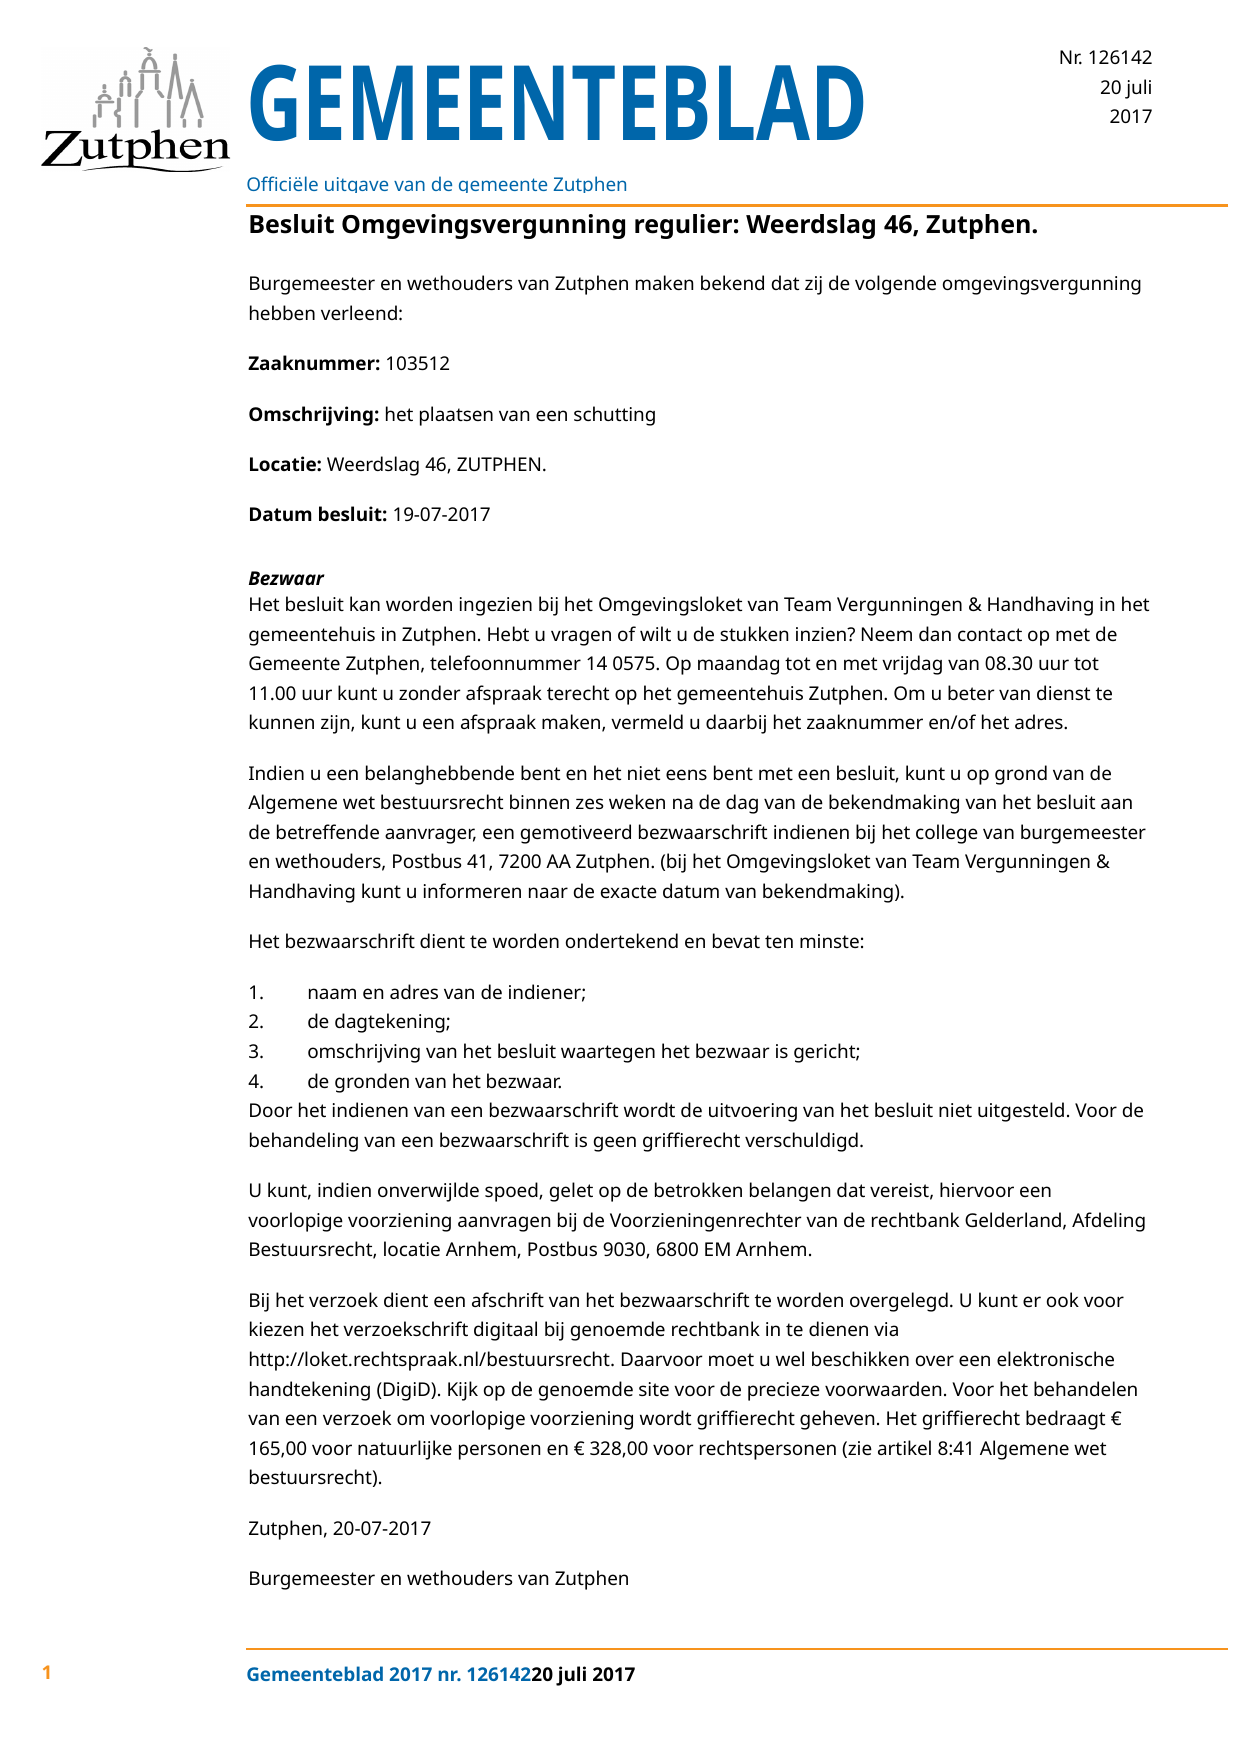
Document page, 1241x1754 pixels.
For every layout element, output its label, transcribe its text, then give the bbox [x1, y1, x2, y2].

text Bezwaar [248, 566, 1152, 591]
text Bij het verzoek dient een afschrift van het bezwaarschrift te worden overgelegd. U kunt er ook voor kiezen het verzoekschrift digitaal bij genoemde rechtbank in te dienen via http://loket.rechtspraak.nl/bestuursrecht. Daarvoor moet u wel beschikken over een elektronische handtekening (DigiD). Kijk op de genoemde site voor de precieze voorwaarden. Voor het behandelen van een verzoek om voorlopige voorziening wordt griffierecht geheven. Het griffierecht bedraagt € 165,00 voor natuurlijke personen en € 328,00 voor rechtspersonen (zie artikel 8:41 Algemene wet bestuursrecht). [248, 1287, 1152, 1490]
list de gronden van het bezwaar. [248, 1068, 1152, 1094]
text Het besluit kan worden ingezien bij het Omgevingsloket van Team Vergunningen & Handhaving in het gemeentehuis in Zutphen. Hebt u vragen of wilt u de stukken inzien? Neem dan contact op met de Gemeente Zutphen, telefoonnummer 14 0575. Op maandag tot en met vrijdag van 08.30 uur tot 11.00 uur kunt u zonder afspraak terecht op het gemeentehuis Zutphen. Om u beter van dienst te kunnen zijn, kunt u een afspraak maken, vermeld u daarbij het zaaknummer en/of het adres. [248, 591, 1152, 735]
text Burgemeester en wethouders van Zutphen [248, 1565, 1152, 1591]
text U kunt, indien onverwijlde spoed, gelet op de betrokken belangen dat vereist, hiervoor een voorlopige voorziening aanvragen bij de Voorzieningenrechter van de rechtbank Gelderland, Afdeling Bestuursrecht, locatie Arnhem, Postbus 9030, 6800 EM Arnhem. [248, 1177, 1152, 1262]
text Het bezwaarschrift dient te worden ondertekend en bevat ten minste: [248, 929, 1152, 954]
text Zutphen, 20-07-2017 [248, 1515, 1152, 1541]
text Zaaknummer: 103512 [248, 350, 1152, 376]
text Omschrijving: het plaatsen van een schutting [248, 401, 1152, 426]
text Datum besluit: 19-07-2017 [248, 502, 1152, 527]
list naam en adres van de indiener; [248, 979, 1152, 1005]
list de dagtekening; [248, 1009, 1152, 1034]
text Besluit Omgevingsvergunning regulier: Weerdslag 46, Zutphen. [248, 207, 1152, 241]
text Locatie: Weerdslag 46, ZUTPHEN. [248, 451, 1152, 477]
text Door het indienen van een bezwaarschrift wordt de uitvoering van het besluit niet uitgesteld. Voor de behandeling van een bezwaarschrift is geen griffierecht verschuldigd. [248, 1097, 1152, 1153]
picture [41, 47, 231, 172]
text Indien u een belanghebbende bent en het niet eens bent met een besluit, kunt u op grond van de Algemene wet bestuursrecht binnen zes weken na de dag van de bekendmaking van het besluit aan de betreffende aanvrager, een gemotiveerd bezwaarschrift indienen bij het college van burgemeester en wethouders, Postbus 41, 7200 AA Zutphen. (bij het Omgevingsloket van Team Vergunningen & Handhaving kunt u informeren naar de exacte datum van bekendmaking). [248, 760, 1152, 904]
list omschrijving van het besluit waartegen het bezwaar is gericht; [248, 1038, 1152, 1064]
text Burgemeester en wethouders van Zutphen maken bekend dat zij de volgende omgevingsvergunning hebben verleend: [248, 270, 1152, 326]
